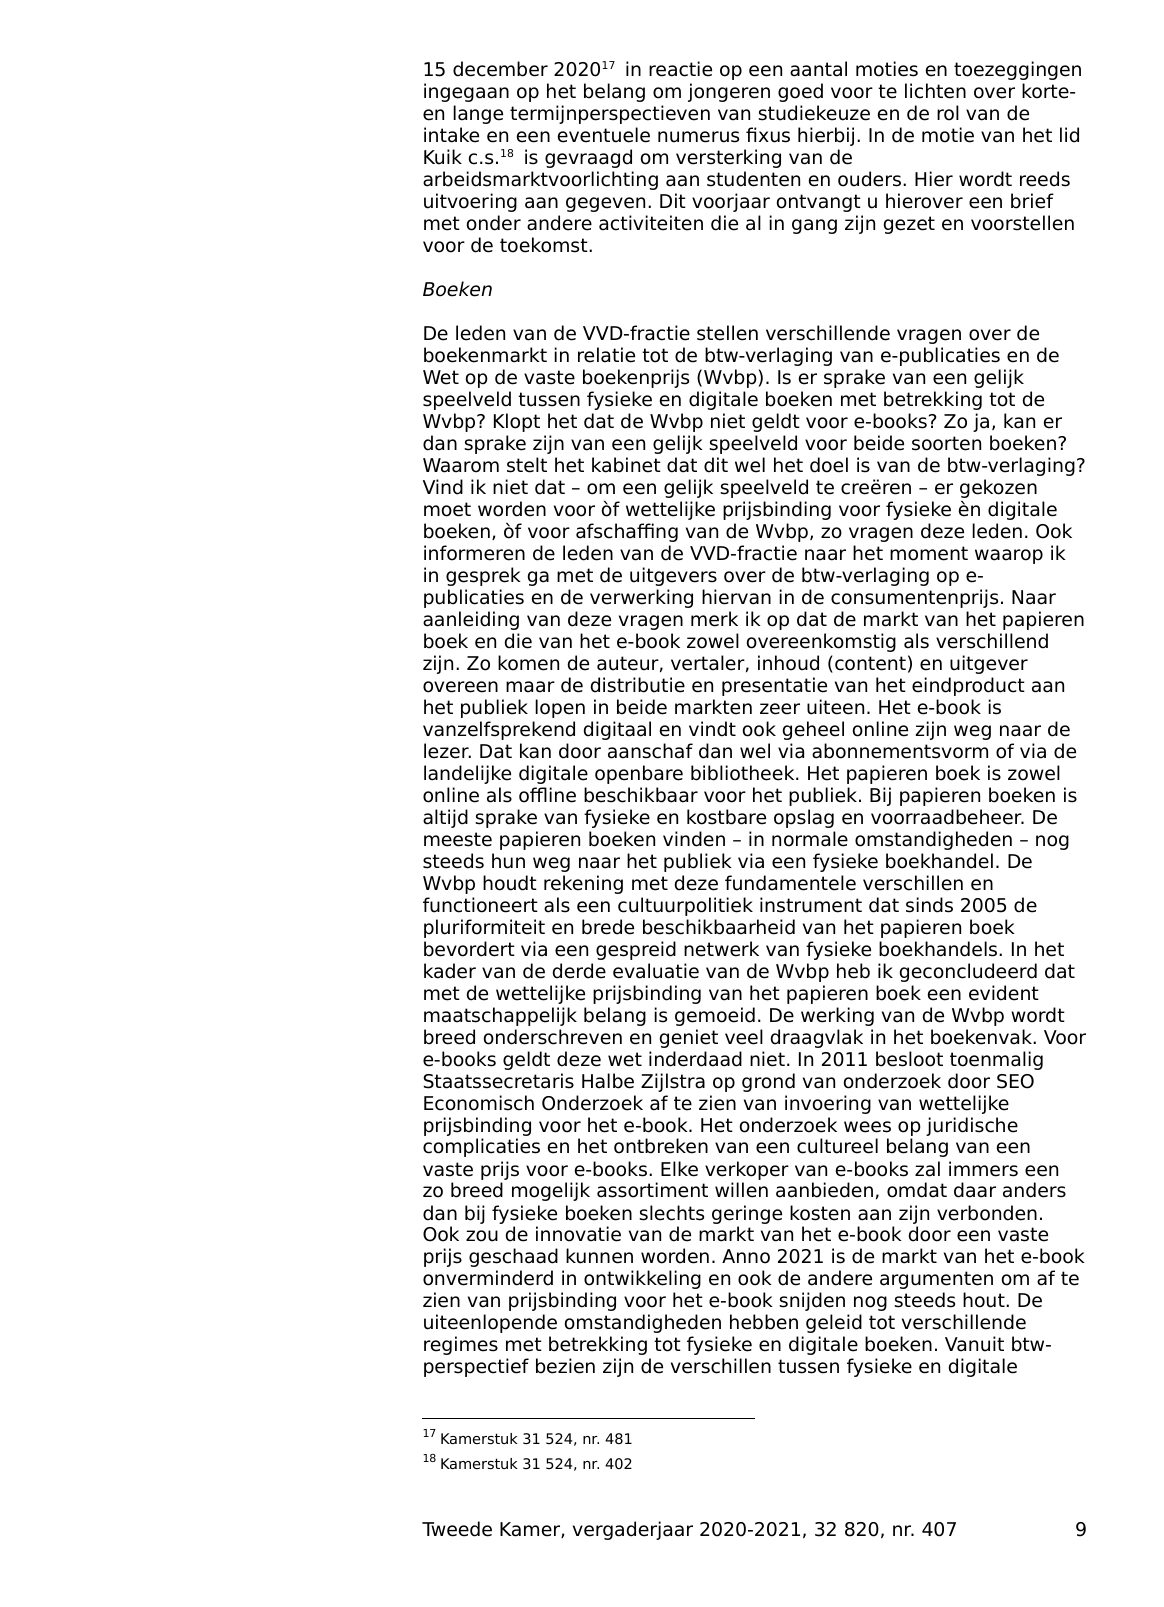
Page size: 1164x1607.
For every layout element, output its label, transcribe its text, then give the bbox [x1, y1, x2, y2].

text Kamerstuk 31 524, nr. 481 [422, 1427, 1087, 1449]
text De leden van de VVD-fractie stellen verschillende vragen over de boekenmarkt in relatie tot de btw-verlaging van e-publicaties en de Wet op de vaste boekenprijs (Wvbp). Is er sprake van een gelijk speelveld tussen fysieke en digitale boeken met betrekking tot de Wvbp? Klopt het dat de Wvbp niet geldt voor e-books? Zo ja, kan er dan sprake zijn van een gelijk speelveld voor beide soorten boeken? Waarom stelt het kabinet dat dit wel het doel is van de btw-verlaging? Vind ik niet dat – om een gelijk speelveld te creëren – er gekozen moet worden voor òf wettelijke prijsbinding voor fysieke èn digitale boeken, òf voor afschaffing van de Wvbp, zo vragen deze leden. Ook informeren de leden van de VVD-fractie naar het moment waarop ik in gesprek ga met de uitgevers over de btw-verlaging op e-publicaties en de verwerking hiervan in de consumentenprijs. Naar aanleiding van deze vragen merk ik op dat de markt van het papieren boek en die van het e-book zowel overeenkomstig als verschillend zijn. Zo komen de auteur, vertaler, inhoud (content) en uitgever overeen maar de distributie en presentatie van het eindproduct aan het publiek lopen in beide markten zeer uiteen. Het e-book is vanzelfsprekend digitaal en vindt ook geheel online zijn weg naar de lezer. Dat kan door aanschaf dan wel via abonnementsvorm of via de landelijke digitale openbare bibliotheek. Het papieren boek is zowel online als offline beschikbaar voor het publiek. Bij papieren boeken is altijd sprake van fysieke en kostbare opslag en voorraadbeheer. De meeste papieren boeken vinden – in normale omstandigheden – nog steeds hun weg naar het publiek via een fysieke boekhandel. De Wvbp houdt rekening met deze fundamentele verschillen en functioneert als een cultuurpolitiek instrument dat sinds 2005 de pluriformiteit en brede beschikbaarheid van het papieren boek bevordert via een gespreid netwerk van fysieke boekhandels. In het kader van de derde evaluatie van de Wvbp heb ik geconcludeerd dat met de wettelijke prijsbinding van het papieren boek een evident maatschappelijk belang is gemoeid. De werking van de Wvbp wordt breed onderschreven en geniet veel draagvlak in het boekenvak. Voor e-books geldt deze wet inderdaad niet. In 2011 besloot toenmalig Staatssecretaris Halbe Zijlstra op grond van onderzoek door SEO Economisch Onderzoek af te zien van invoering van wettelijke prijsbinding voor het e-book. Het onderzoek wees op juridische complicaties en het ontbreken van een cultureel belang van een vaste prijs voor e-books. Elke verkoper van e-books zal immers een zo breed mogelijk assortiment willen aanbieden, omdat daar anders dan bij fysieke boeken slechts geringe kosten aan zijn verbonden. Ook zou de innovatie van de markt van het e-book door een vaste prijs geschaad kunnen worden. Anno 2021 is de markt van het e-book onverminderd in ontwikkeling en ook de andere argumenten om af te zien van prijsbinding voor het e-book snijden nog steeds hout. De uiteenlopende omstandigheden hebben geleid tot verschillende regimes met betrekking tot fysieke en digitale boeken. Vanuit btw-perspectief bezien zijn de verschillen tussen fysieke en digitale [422, 323, 1087, 1378]
subtitle Boeken [422, 279, 1087, 301]
text 15 december 2020 in reactie op een aantal moties en toezeggingen ingegaan op het belang om jongeren goed voor te lichten over korte- en lange termijnperspectieven van studiekeuze en de rol van de intake en een eventuele numerus fixus hierbij. In de motie van het lid Kuik c.s. is gevraagd om versterking van de arbeidsmarktvoorlichting aan studenten en ouders. Hier wordt reeds uitvoering aan gegeven. Dit voorjaar ontvangt u hierover een brief met onder andere activiteiten die al in gang zijn gezet en voorstellen voor de toekomst. [422, 59, 1087, 257]
text Kamerstuk 31 524, nr. 402 [422, 1452, 1087, 1474]
